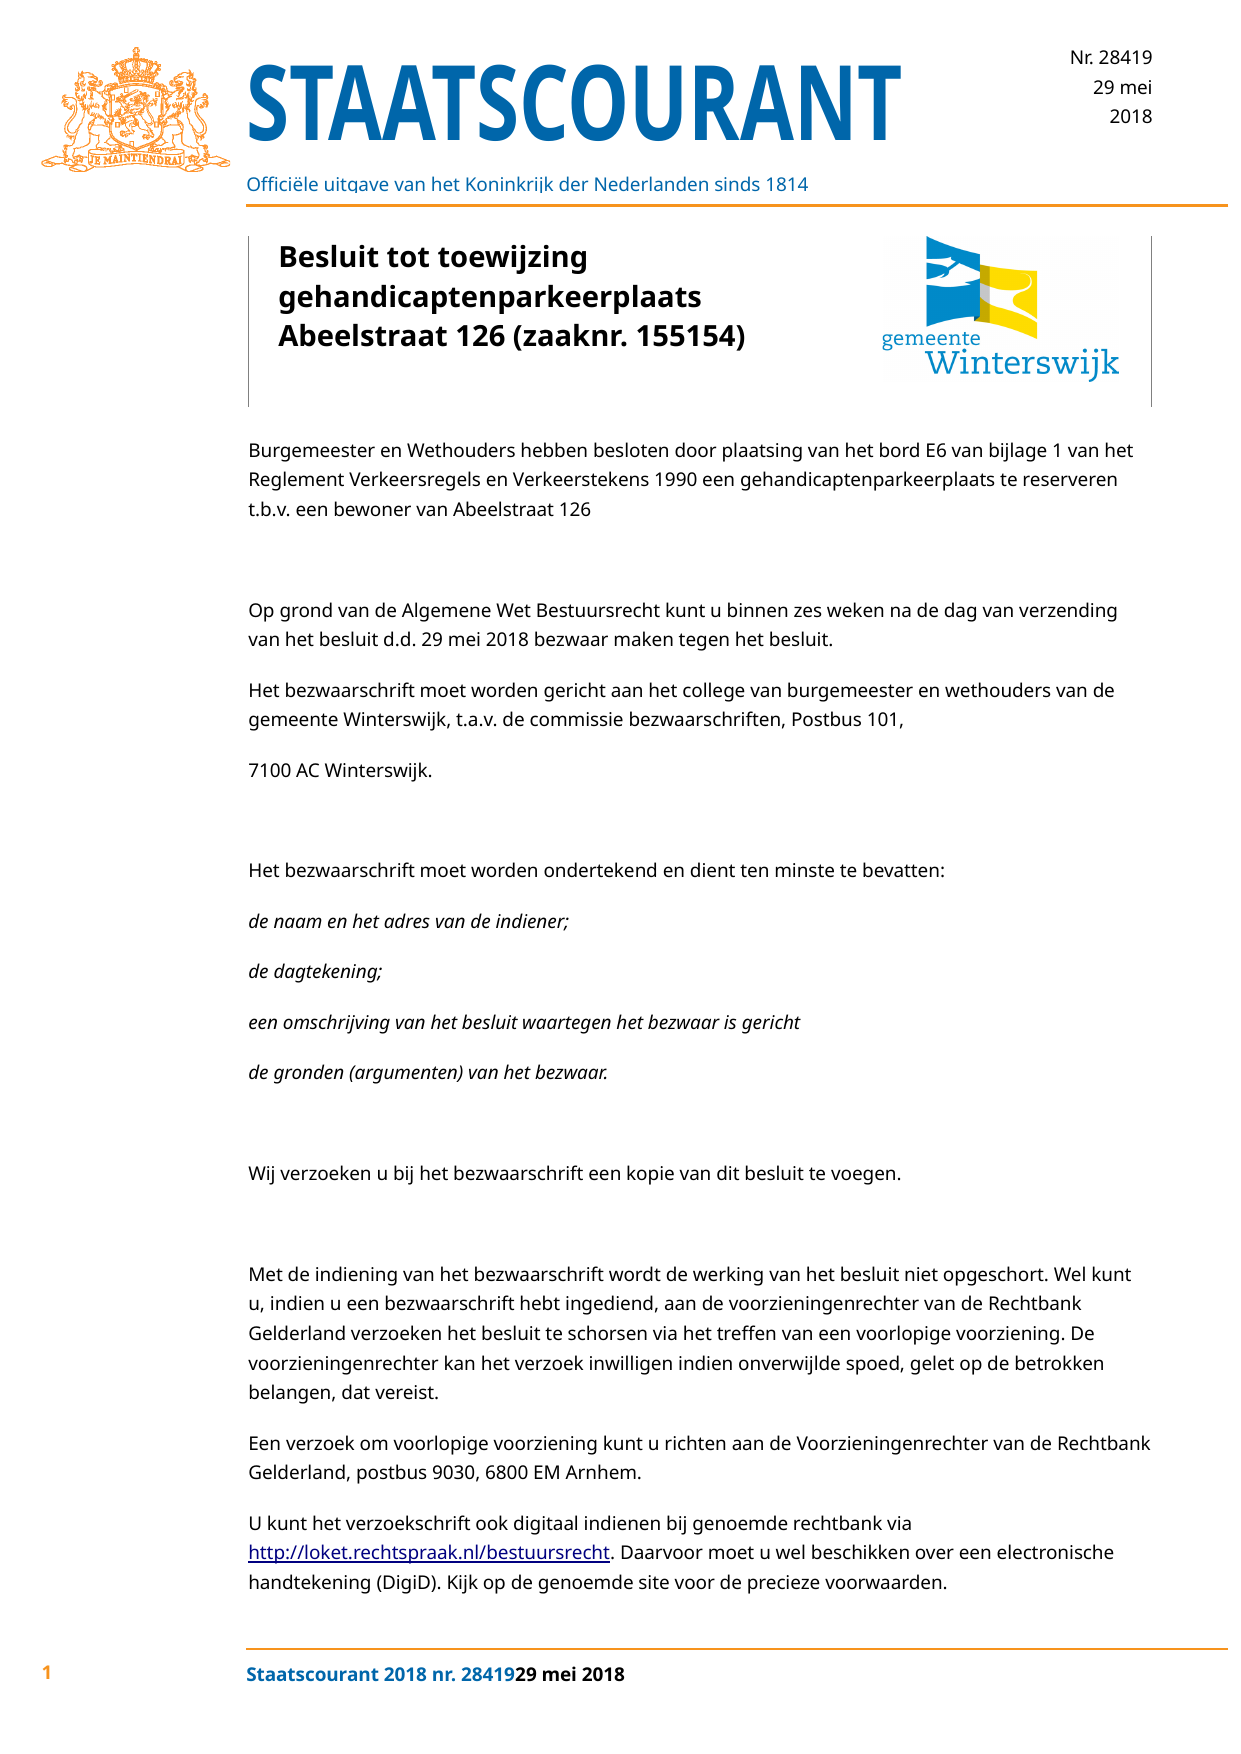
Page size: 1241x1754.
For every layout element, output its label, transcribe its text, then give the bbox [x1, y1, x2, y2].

text Het bezwaarschrift moet worden ondertekend en dient ten minste te bevatten: [248, 858, 1152, 883]
text Wij verzoeken u bij het bezwaarschrift een kopie van dit besluit te voegen. [248, 1160, 1152, 1186]
text de dagtekening; [248, 958, 1152, 984]
text 7100 AC Winterswijk. [248, 757, 1152, 782]
text U kunt het verzoekschrift ook digitaal indienen bij genoemde rechtbank via http://loket.rechtspraak.nl/bestuursrecht. Daarvoor moet u wel beschikken over een electronische handtekening (DigiD). Kijk op de genoemde site voor de precieze voorwaarden. [248, 1510, 1152, 1594]
picture [882, 236, 1119, 382]
text Burgemeester en Wethouders hebben besloten door plaatsing van het bord E6 van bijlage 1 van het Reglement Verkeersregels en Verkeerstekens 1990 een gehandicaptenparkeerplaats te reserveren t.b.v. een bewoner van Abeelstraat 126 [248, 437, 1152, 522]
text Op grond van de Algemene Wet Bestuursrecht kunt u binnen zes weken na de dag van verzending van het besluit d.d. 29 mei 2018 bezwaar maken tegen het besluit. [248, 597, 1152, 652]
text Het bezwaarschrift moet worden gericht aan het college van burgemeester en wethouders van de gemeente Winterswijk, t.a.v. de commissie bezwaarschriften, Postbus 101, [248, 677, 1152, 732]
table_header [850, 236, 1151, 407]
table_header Besluit tot toewijzing gehandicaptenparkeerplaats Abeelstraat 126 (zaaknr. 155154) [249, 236, 850, 407]
picture [1111, 360, 1119, 371]
text een omschrijving van het besluit waartegen het bezwaar is gericht [248, 1009, 1152, 1034]
text de gronden (argumenten) van het bezwaar. [248, 1059, 1152, 1085]
text Een verzoek om voorlopige voorziening kunt u richten aan de Voorzieningenrechter van de Rechtbank Gelderland, postbus 9030, 6800 EM Arnhem. [248, 1430, 1152, 1485]
text Met de indiening van het bezwaarschrift wordt de werking van het besluit niet opgeschort. Wel kunt u, indien u een bezwaarschrift hebt ingediend, aan de voorzieningenrechter van de Rechtbank Gelderland verzoeken het besluit te schorsen via het treffen van een voorlopige voorziening. De voorzieningenrechter kan het verzoek inwilligen indien onverwijlde spoed, gelet op de betrokken belangen, dat vereist. [248, 1261, 1152, 1405]
text de naam en het adres van de indiener; [248, 908, 1152, 934]
picture [41, 47, 231, 172]
